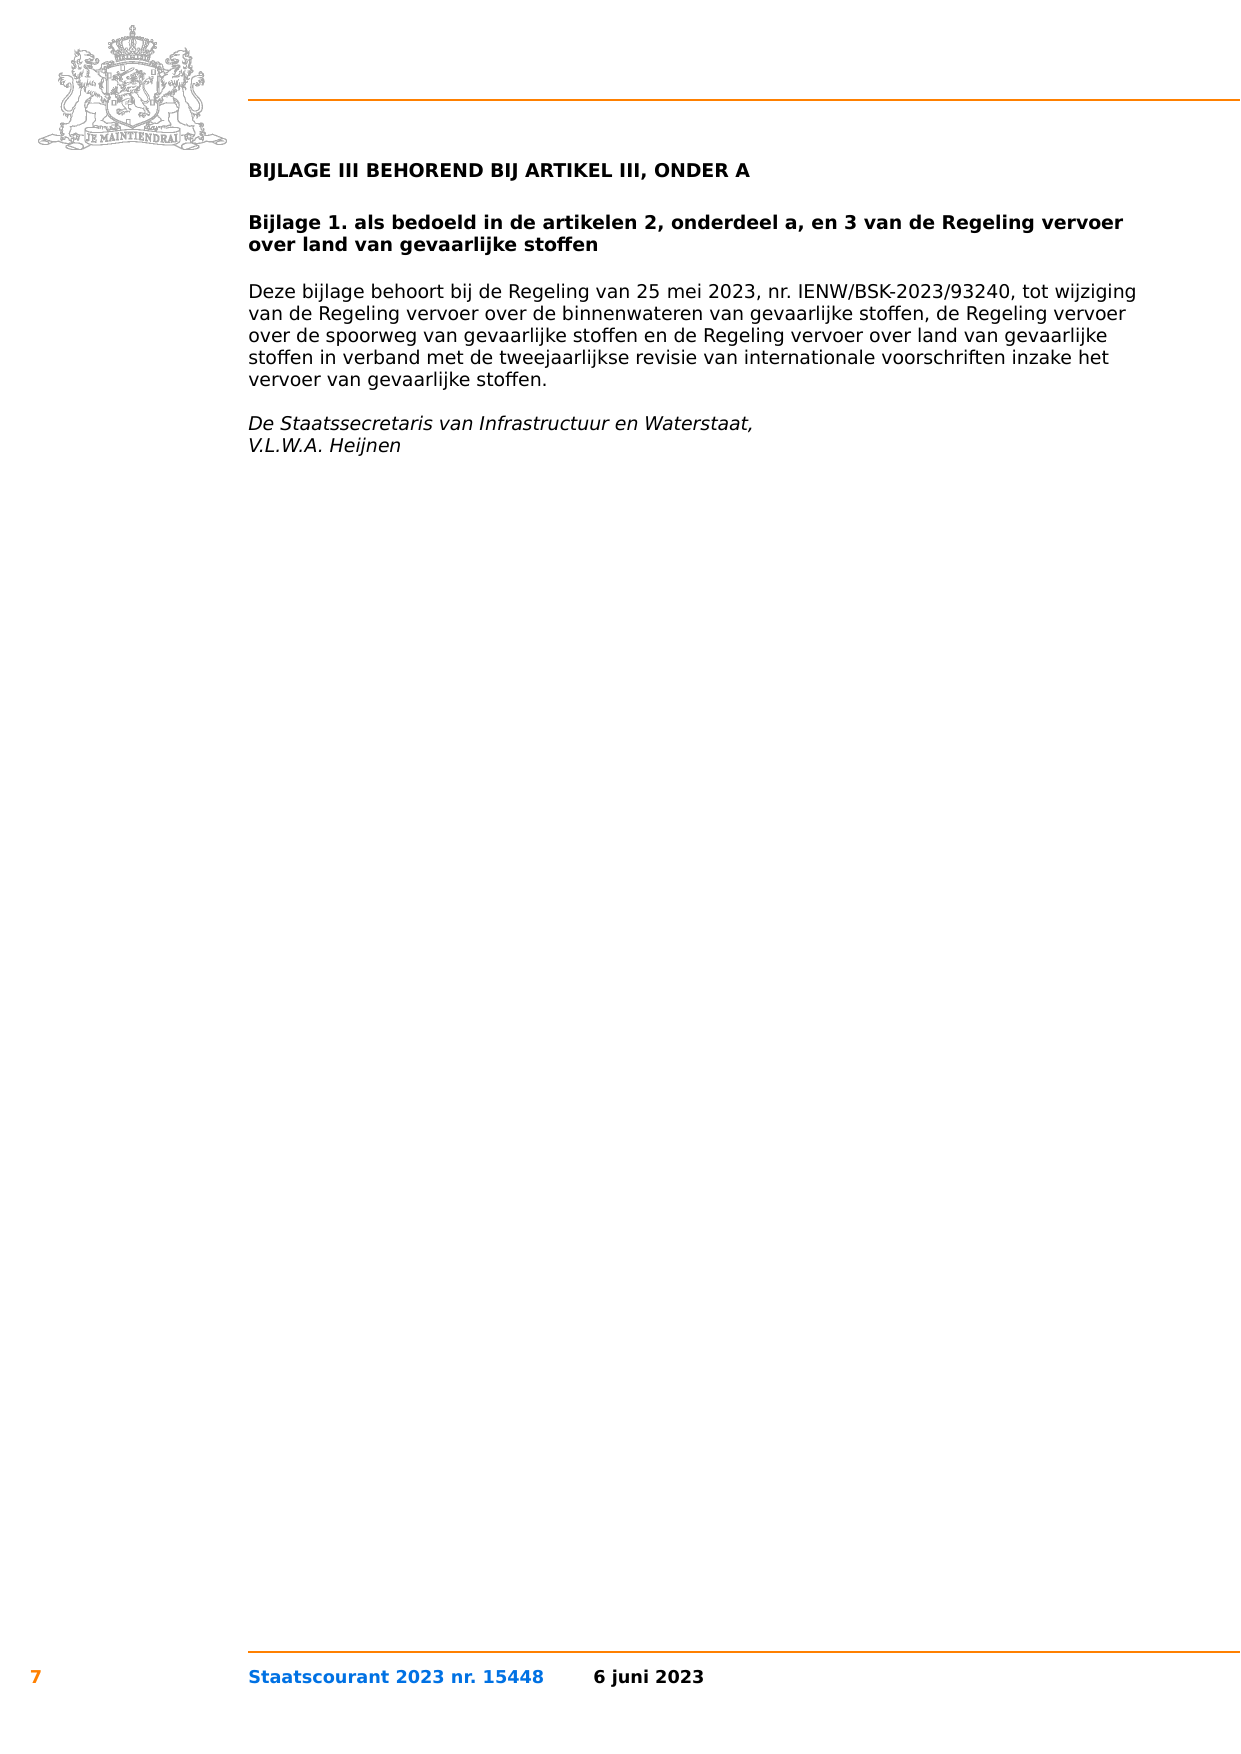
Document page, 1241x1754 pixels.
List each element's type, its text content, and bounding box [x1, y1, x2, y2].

subtitle Bijlage 1. als bedoeld in de artikelen 2, onderdeel a, en 3 van de Regeling vervoer over land van gevaarlijke stoffen [248, 212, 1163, 256]
text De Staatssecretaris van Infrastructuur en Waterstaat, V.L.W.A. Heijnen [248, 413, 1163, 457]
picture [38, 25, 227, 150]
text Deze bijlage behoort bij de Regeling van 25 mei 2023, nr. IENW/BSK-2023/93240, tot wijziging van de Regeling vervoer over de binnenwateren van gevaarlijke stoffen, de Regeling vervoer over de spoorweg van gevaarlijke stoffen en de Regeling vervoer over land van gevaarlijke stoffen in verband met de tweejaarlijkse revisie van internationale voorschriften inzake het vervoer van gevaarlijke stoffen. [248, 281, 1163, 391]
subtitle BIJLAGE III BEHOREND BIJ ARTIKEL III, ONDER A [248, 160, 1163, 182]
